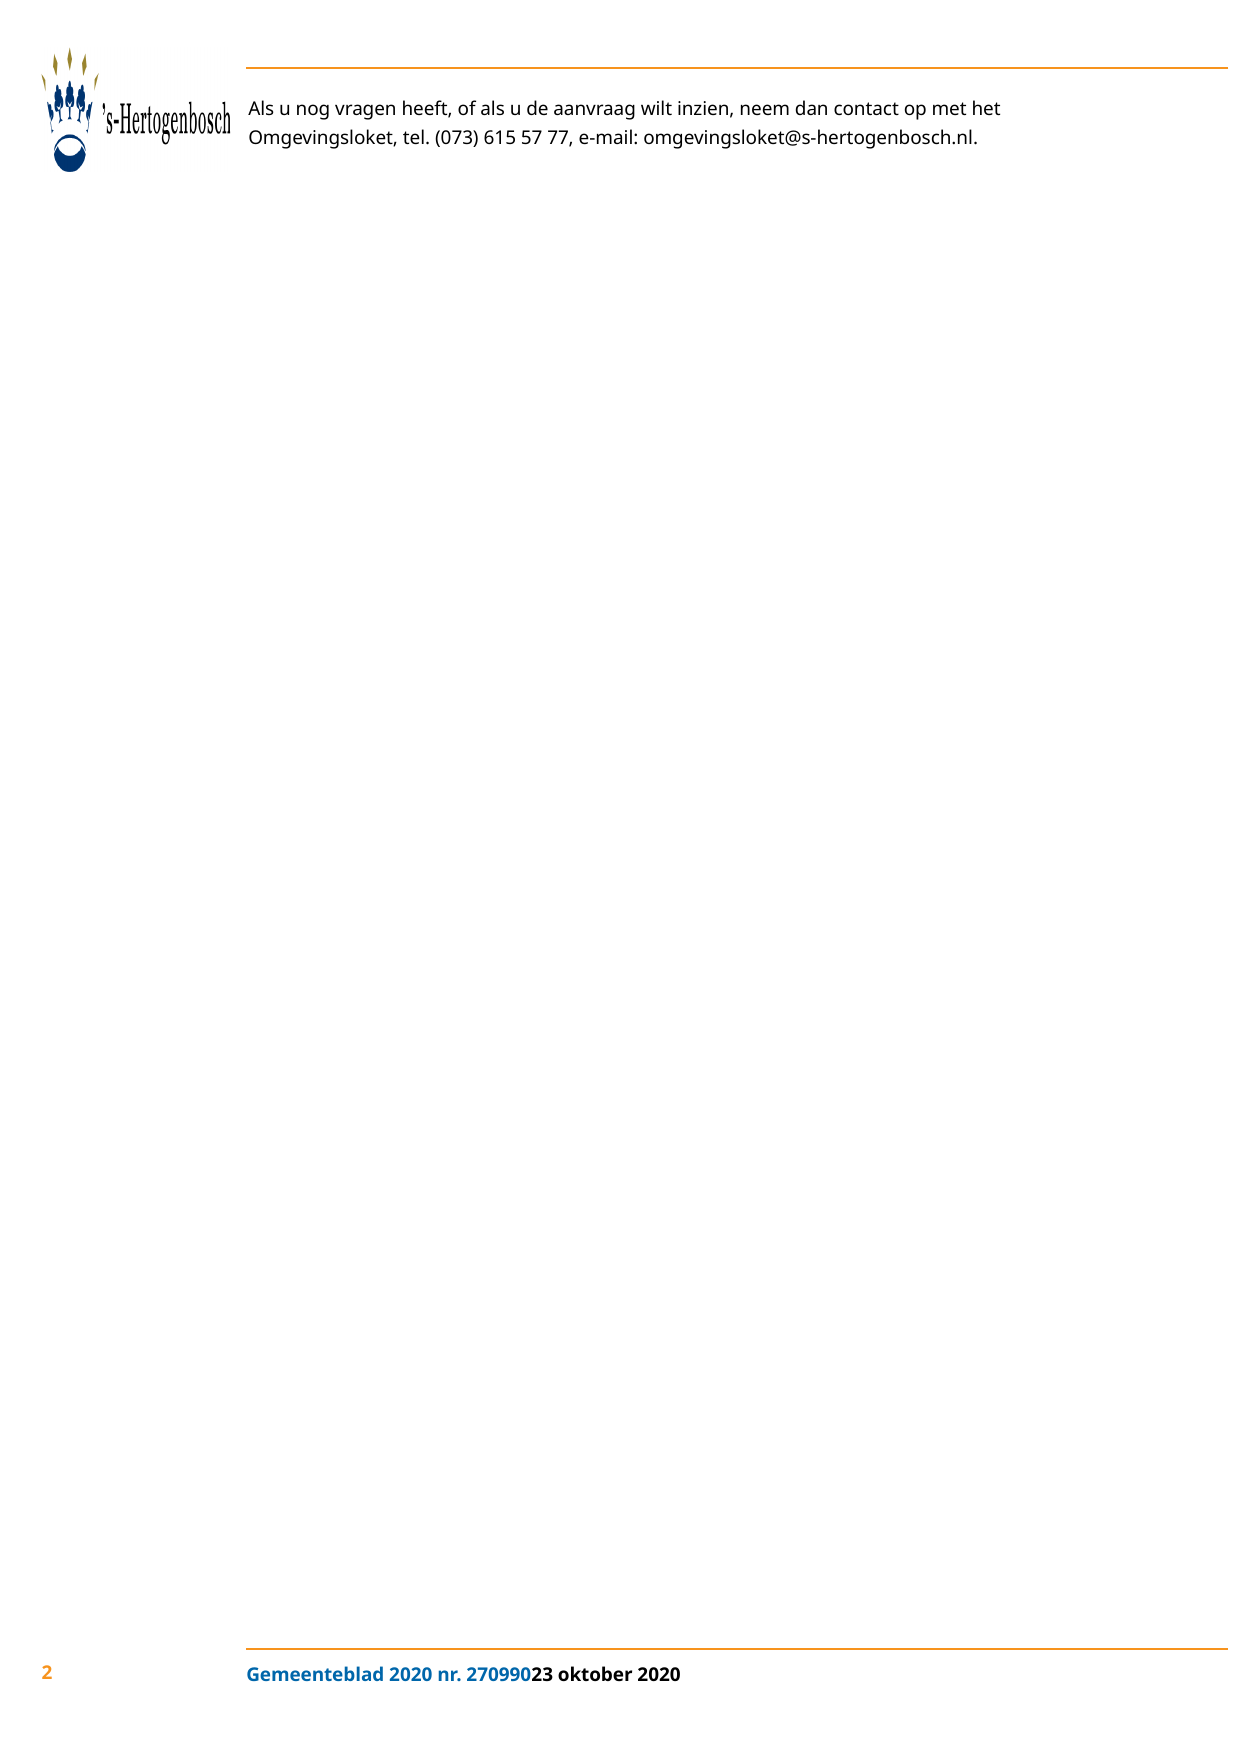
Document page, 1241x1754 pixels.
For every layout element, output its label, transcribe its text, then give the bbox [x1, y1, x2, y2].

text Als u nog vragen heeft, of als u de aanvraag wilt inzien, neem dan contact op met het Omgevingsloket, tel. (073) 615 57 77, e-mail: omgevingsloket@s-hertogenbosch.nl. [248, 95, 1152, 150]
picture [41, 47, 231, 172]
